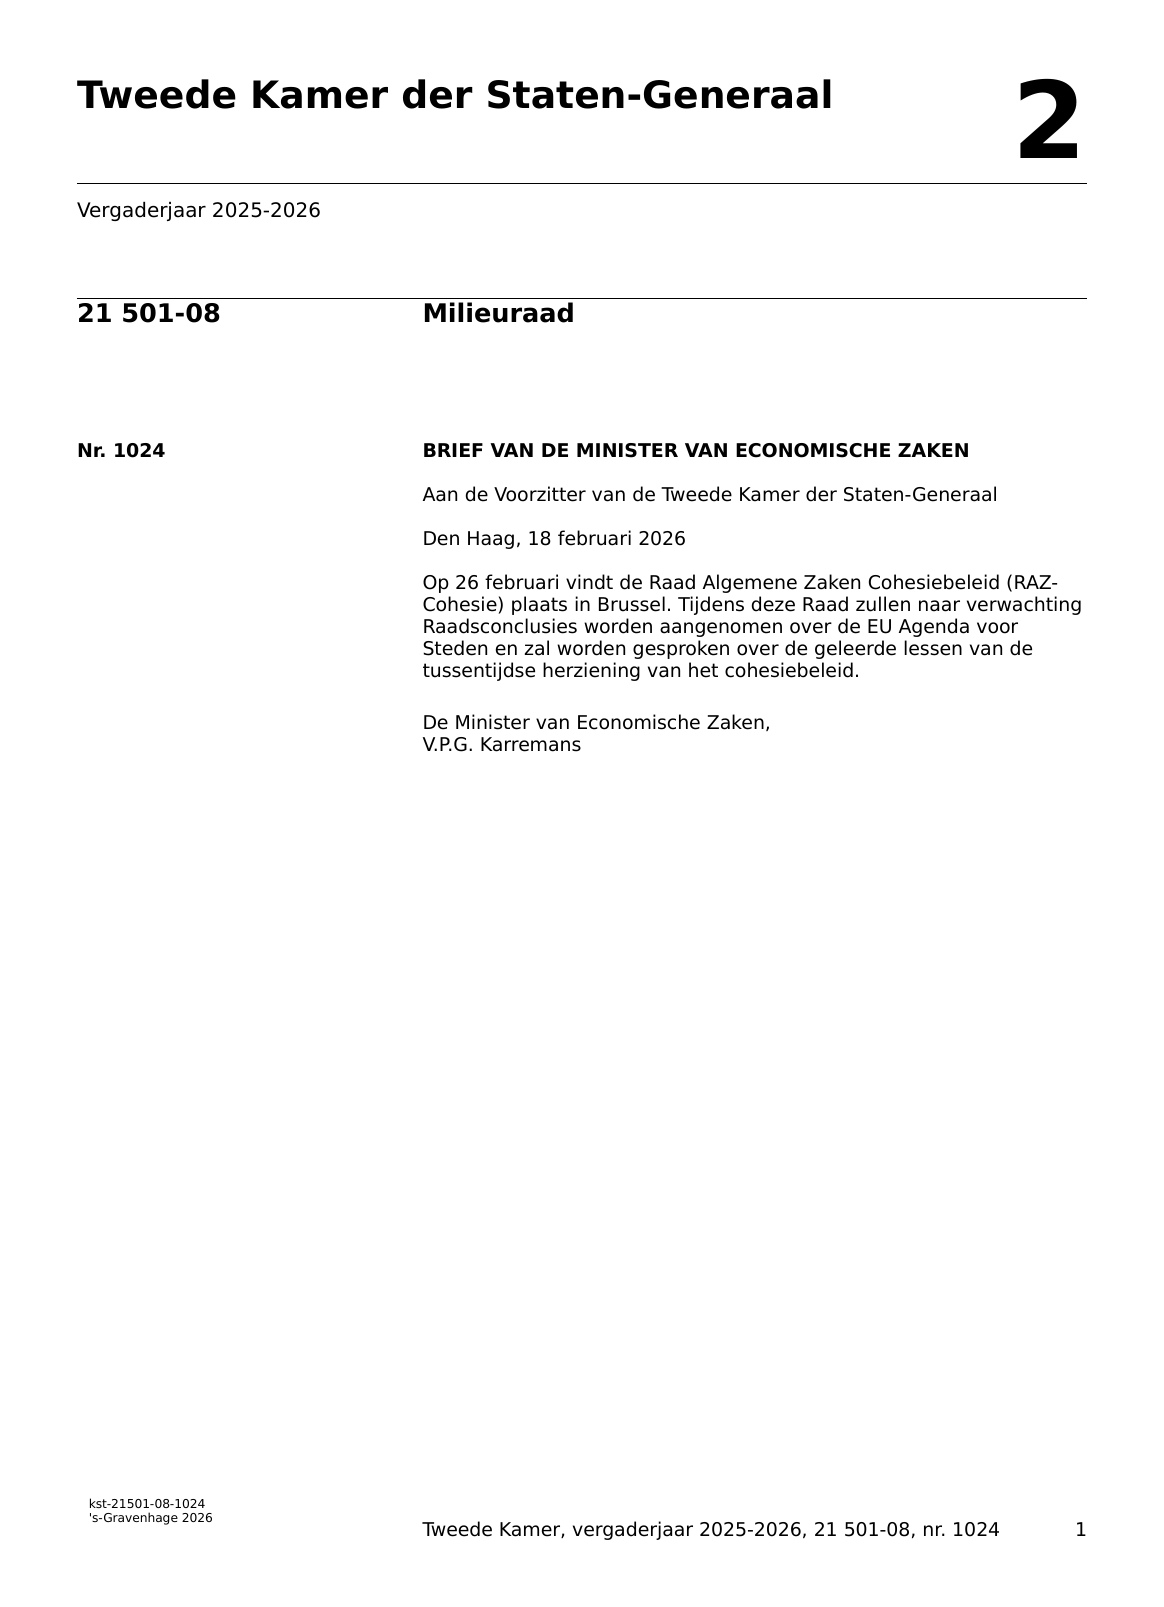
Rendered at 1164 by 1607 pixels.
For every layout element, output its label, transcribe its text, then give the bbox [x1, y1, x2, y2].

table_header Tweede Kamer der Staten-Generaal [77, 59, 886, 183]
subtitle Nr. 1024 BRIEF VAN DE MINISTER VAN ECONOMISCHE ZAKEN [77, 440, 1087, 462]
text 's-Gravenhage 2026 [88, 1511, 323, 1525]
text Op 26 februari vindt de Raad Algemene Zaken Cohesiebeleid (RAZ-Cohesie) plaats in Brussel. Tijdens deze Raad zullen naar verwachting Raadsconclusies worden aangenomen over de EU Agenda voor Steden en zal worden gesproken over de geleerde lessen van de tussentijdse herziening van het cohesiebeleid. [422, 572, 1087, 682]
text Aan de Voorzitter van de Tweede Kamer der Staten-Generaal [422, 484, 1087, 506]
subtitle 21 501-08 Milieuraad [77, 299, 1087, 329]
table_cell Vergaderjaar 2025-2026 [77, 184, 1087, 298]
text Den Haag, 18 februari 2026 [422, 528, 1087, 550]
table_header 2 [886, 59, 1087, 183]
text De Minister van Economische Zaken, V.P.G. Karremans [422, 712, 1087, 756]
text kst-21501-08-1024 [88, 1497, 323, 1511]
